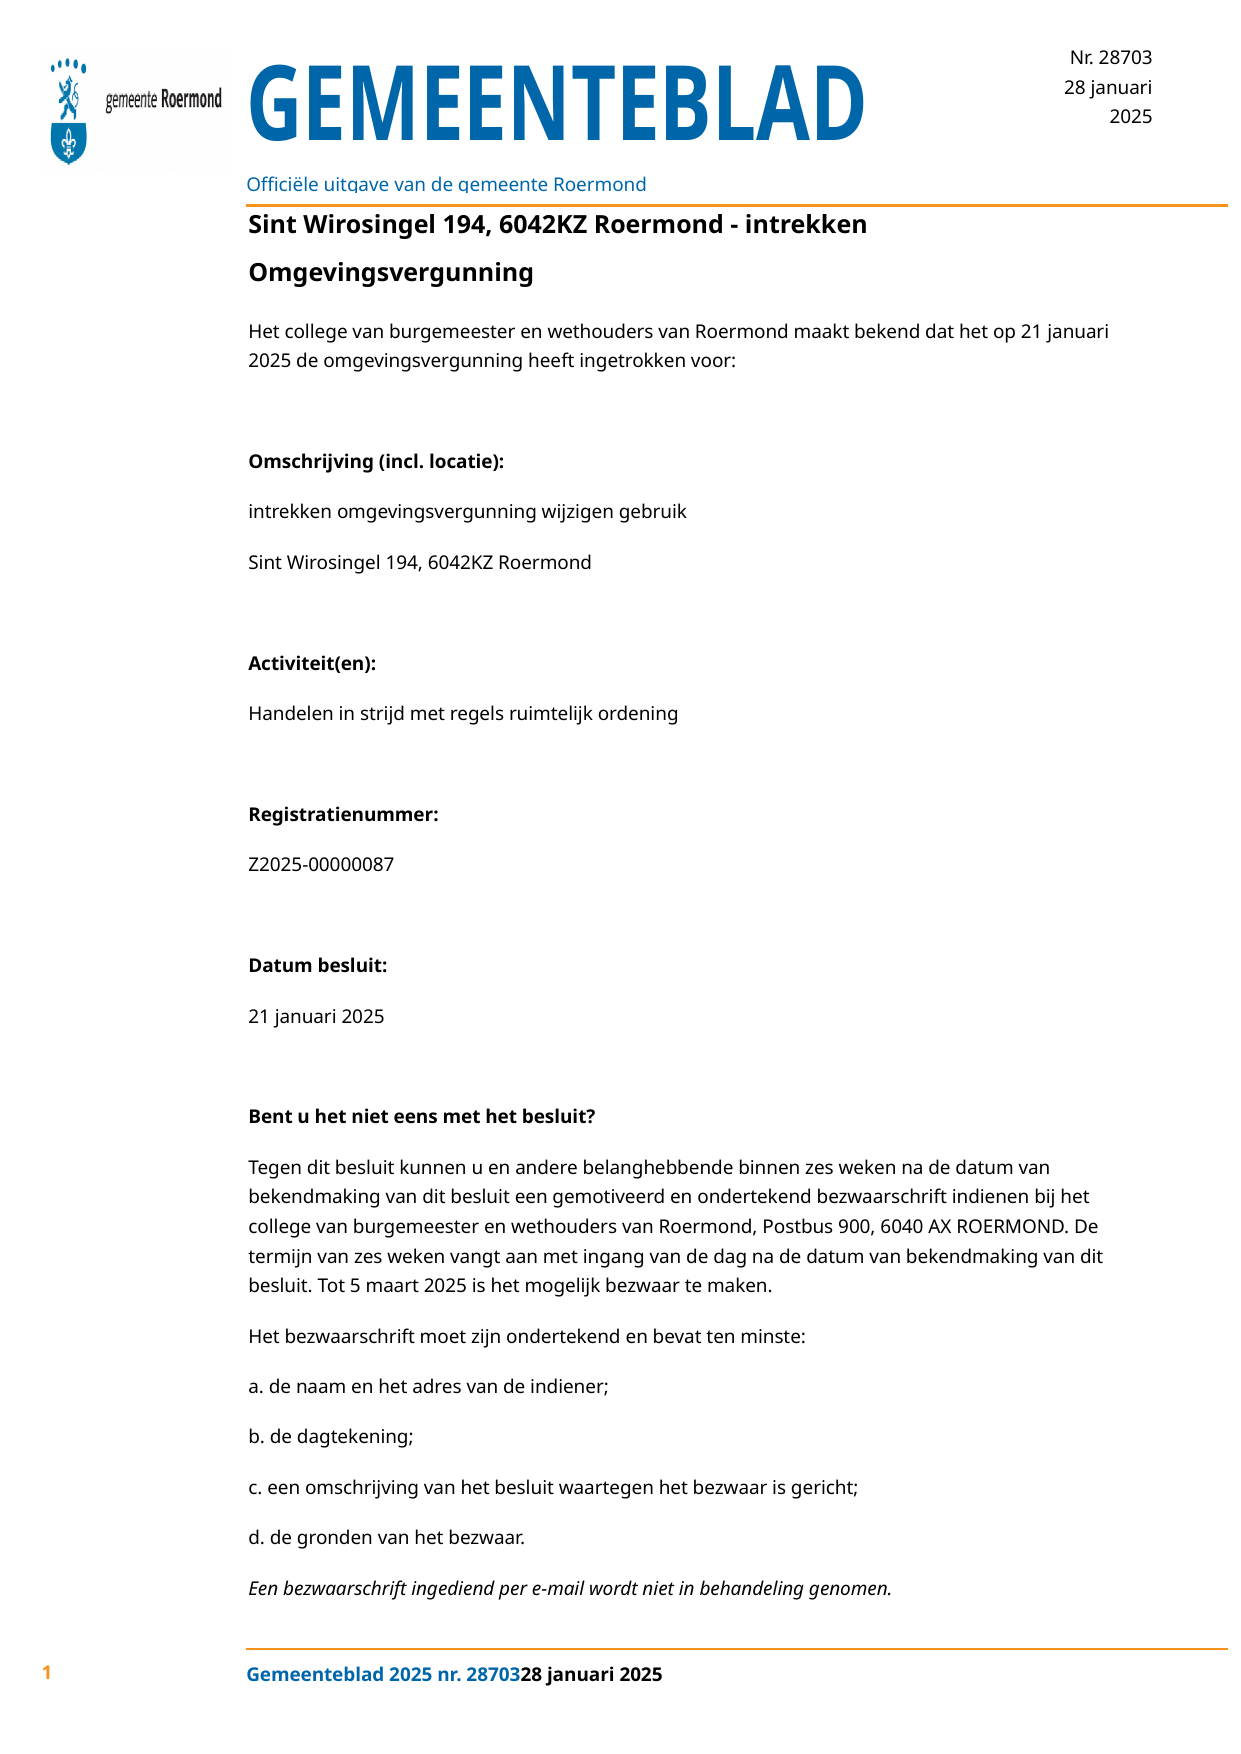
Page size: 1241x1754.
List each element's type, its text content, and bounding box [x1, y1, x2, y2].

text Een bezwaarschrift ingediend per e-mail wordt niet in behandeling genomen. [248, 1575, 1152, 1601]
text Omschrijving (incl. locatie): [248, 448, 1152, 474]
text b. de dagtekening; [248, 1424, 1152, 1449]
picture [41, 47, 231, 172]
text Het bezwaarschrift moet zijn ondertekend en bevat ten minste: [248, 1323, 1152, 1349]
text Handelen in strijd met regels ruimtelijk ordening [248, 700, 1152, 726]
text Het college van burgemeester en wethouders van Roermond maakt bekend dat het op 21 januari 2025 de omgevingsvergunning heeft ingetrokken voor: [248, 318, 1152, 373]
text Sint Wirosingel 194, 6042KZ Roermond [248, 549, 1152, 575]
text c. een omschrijving van het besluit waartegen het bezwaar is gericht; [248, 1474, 1152, 1500]
text d. de gronden van het bezwaar. [248, 1524, 1152, 1550]
text 21 januari 2025 [248, 1003, 1152, 1029]
text a. de naam en het adres van de indiener; [248, 1373, 1152, 1399]
text Tegen dit besluit kunnen u en andere belanghebbende binnen zes weken na de datum van bekendmaking van dit besluit een gemotiveerd en ondertekend bezwaarschrift indienen bij het college van burgemeester en wethouders van Roermond, Postbus 900, 6040 AX ROERMOND. De termijn van zes weken vangt aan met ingang van de dag na de datum van bekendmaking van dit besluit. Tot 5 maart 2025 is het mogelijk bezwaar te maken. [248, 1154, 1152, 1298]
text Registratienummer: [248, 801, 1152, 827]
text Sint Wirosingel 194, 6042KZ Roermond - intrekken Omgevingsvergunning [248, 207, 1152, 288]
text Activiteit(en): [248, 650, 1152, 676]
text Datum besluit: [248, 952, 1152, 978]
text Bent u het niet eens met het besluit? [248, 1104, 1152, 1129]
text intrekken omgevingsvergunning wijzigen gebruik [248, 499, 1152, 524]
text Z2025-00000087 [248, 852, 1152, 877]
